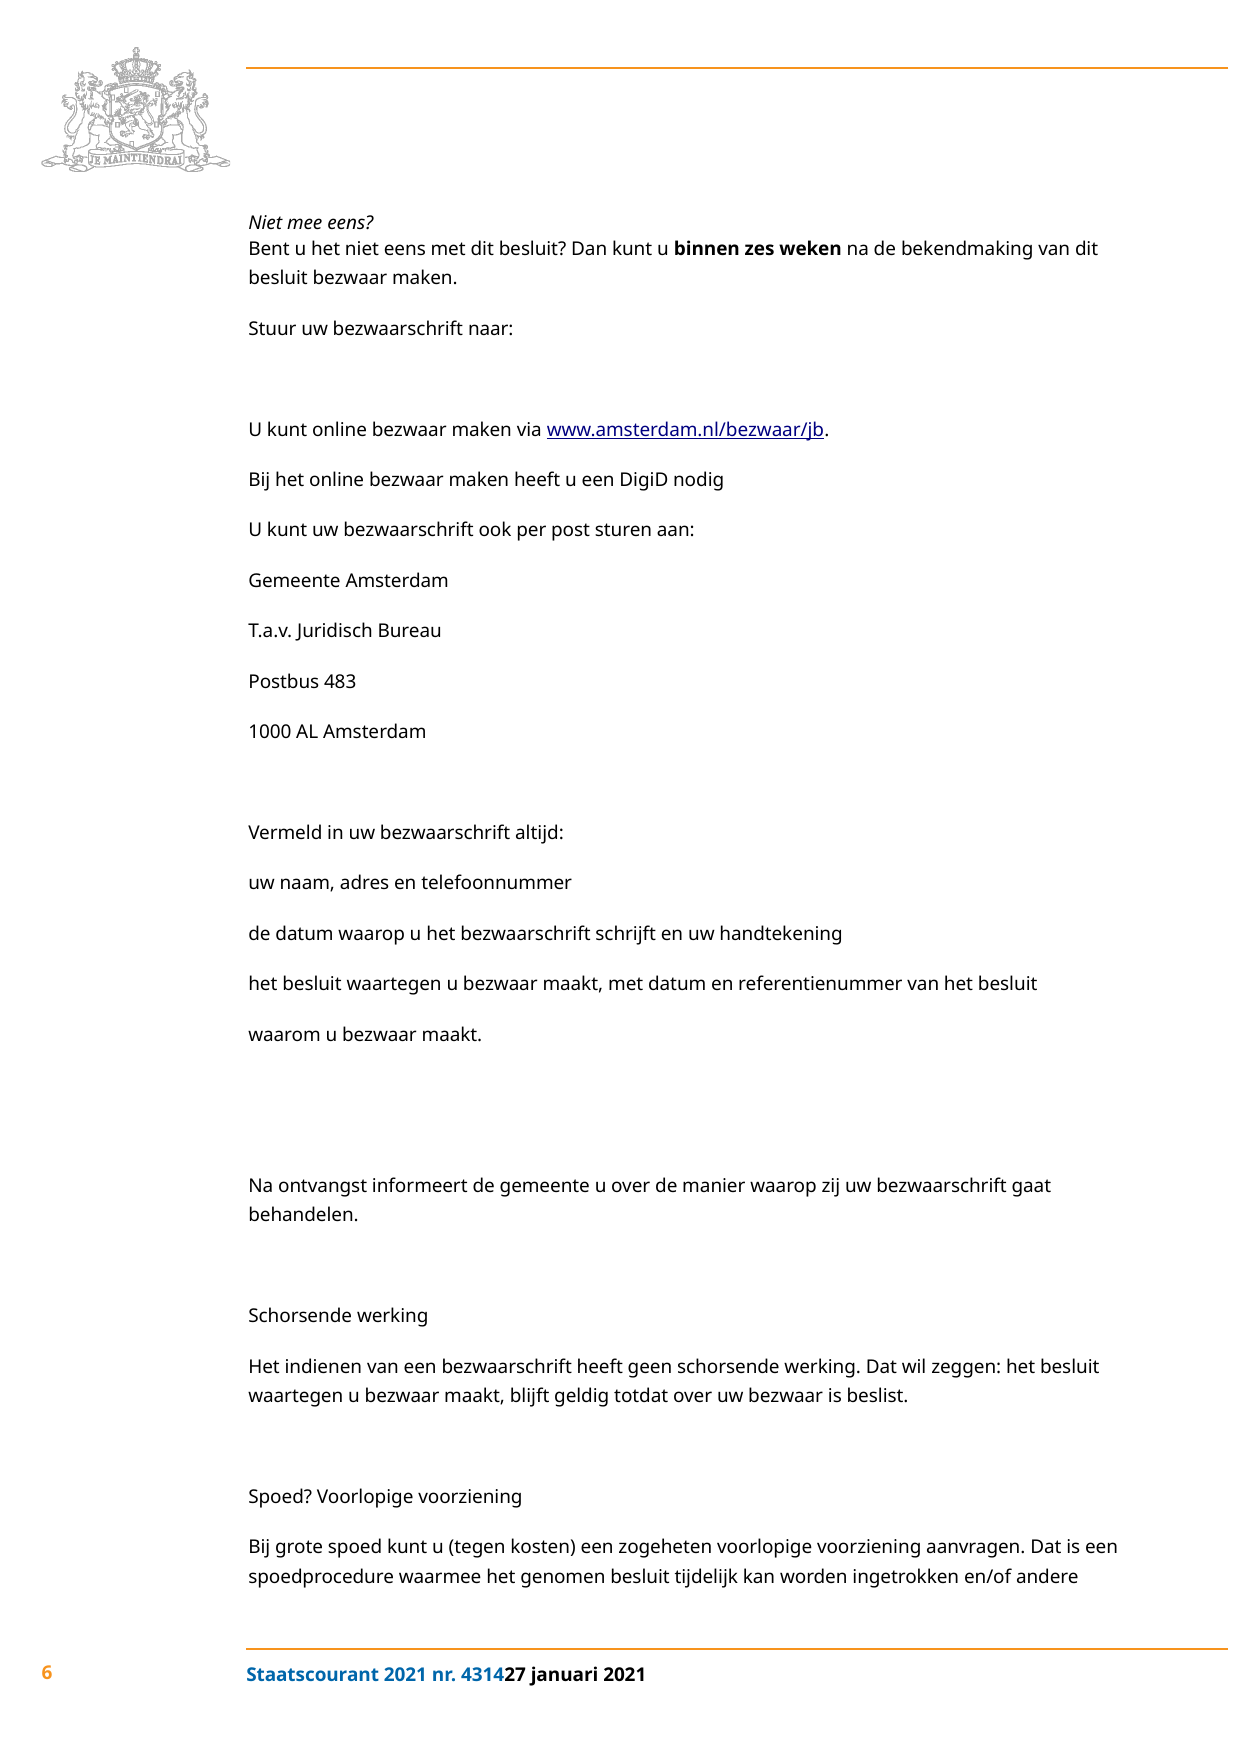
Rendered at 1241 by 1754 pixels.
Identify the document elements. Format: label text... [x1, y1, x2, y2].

text waarom u bezwaar maakt. [248, 1021, 1152, 1046]
text Vermeld in uw bezwaarschrift altijd: [248, 819, 1152, 845]
text Stuur uw bezwaarschrift naar: [248, 315, 1152, 341]
text Postbus 483 [248, 668, 1152, 693]
text Gemeente Amsterdam [248, 567, 1152, 593]
text U kunt uw bezwaarschrift ook per post sturen aan: [248, 517, 1152, 542]
text het besluit waartegen u bezwaar maakt, met datum en referentienummer van het besluit [248, 970, 1152, 996]
text Het indienen van een bezwaarschrift heeft geen schorsende werking. Dat wil zeggen: het besluit waartegen u bezwaar maakt, blijft geldig totdat over uw bezwaar is beslist. [248, 1353, 1152, 1408]
text T.a.v. Juridisch Bureau [248, 617, 1152, 643]
text Schorsende werking [248, 1302, 1152, 1328]
text Bent u het niet eens met dit besluit? Dan kunt u binnen zes weken na de bekendmaking van dit besluit bezwaar maken. [248, 235, 1152, 290]
text Bij het online bezwaar maken heeft u een DigiD nodig [248, 466, 1152, 492]
text uw naam, adres en telefoonnummer [248, 869, 1152, 895]
text de datum waarop u het bezwaarschrift schrijft en uw handtekening [248, 920, 1152, 946]
text 1000 AL Amsterdam [248, 718, 1152, 744]
text Bij grote spoed kunt u (tegen kosten) een zogeheten voorlopige voorziening aanvragen. Dat is een spoedprocedure waarmee het genomen besluit tijdelijk kan worden ingetrokken en/of andere [248, 1534, 1152, 1589]
text Niet mee eens? [248, 209, 1152, 235]
picture [41, 47, 231, 172]
text U kunt online bezwaar maken via www.amsterdam.nl/bezwaar/jb. [248, 416, 1152, 441]
text Na ontvangst informeert de gemeente u over de manier waarop zij uw bezwaarschrift gaat behandelen. [248, 1172, 1152, 1227]
text Spoed? Voorlopige voorziening [248, 1483, 1152, 1509]
